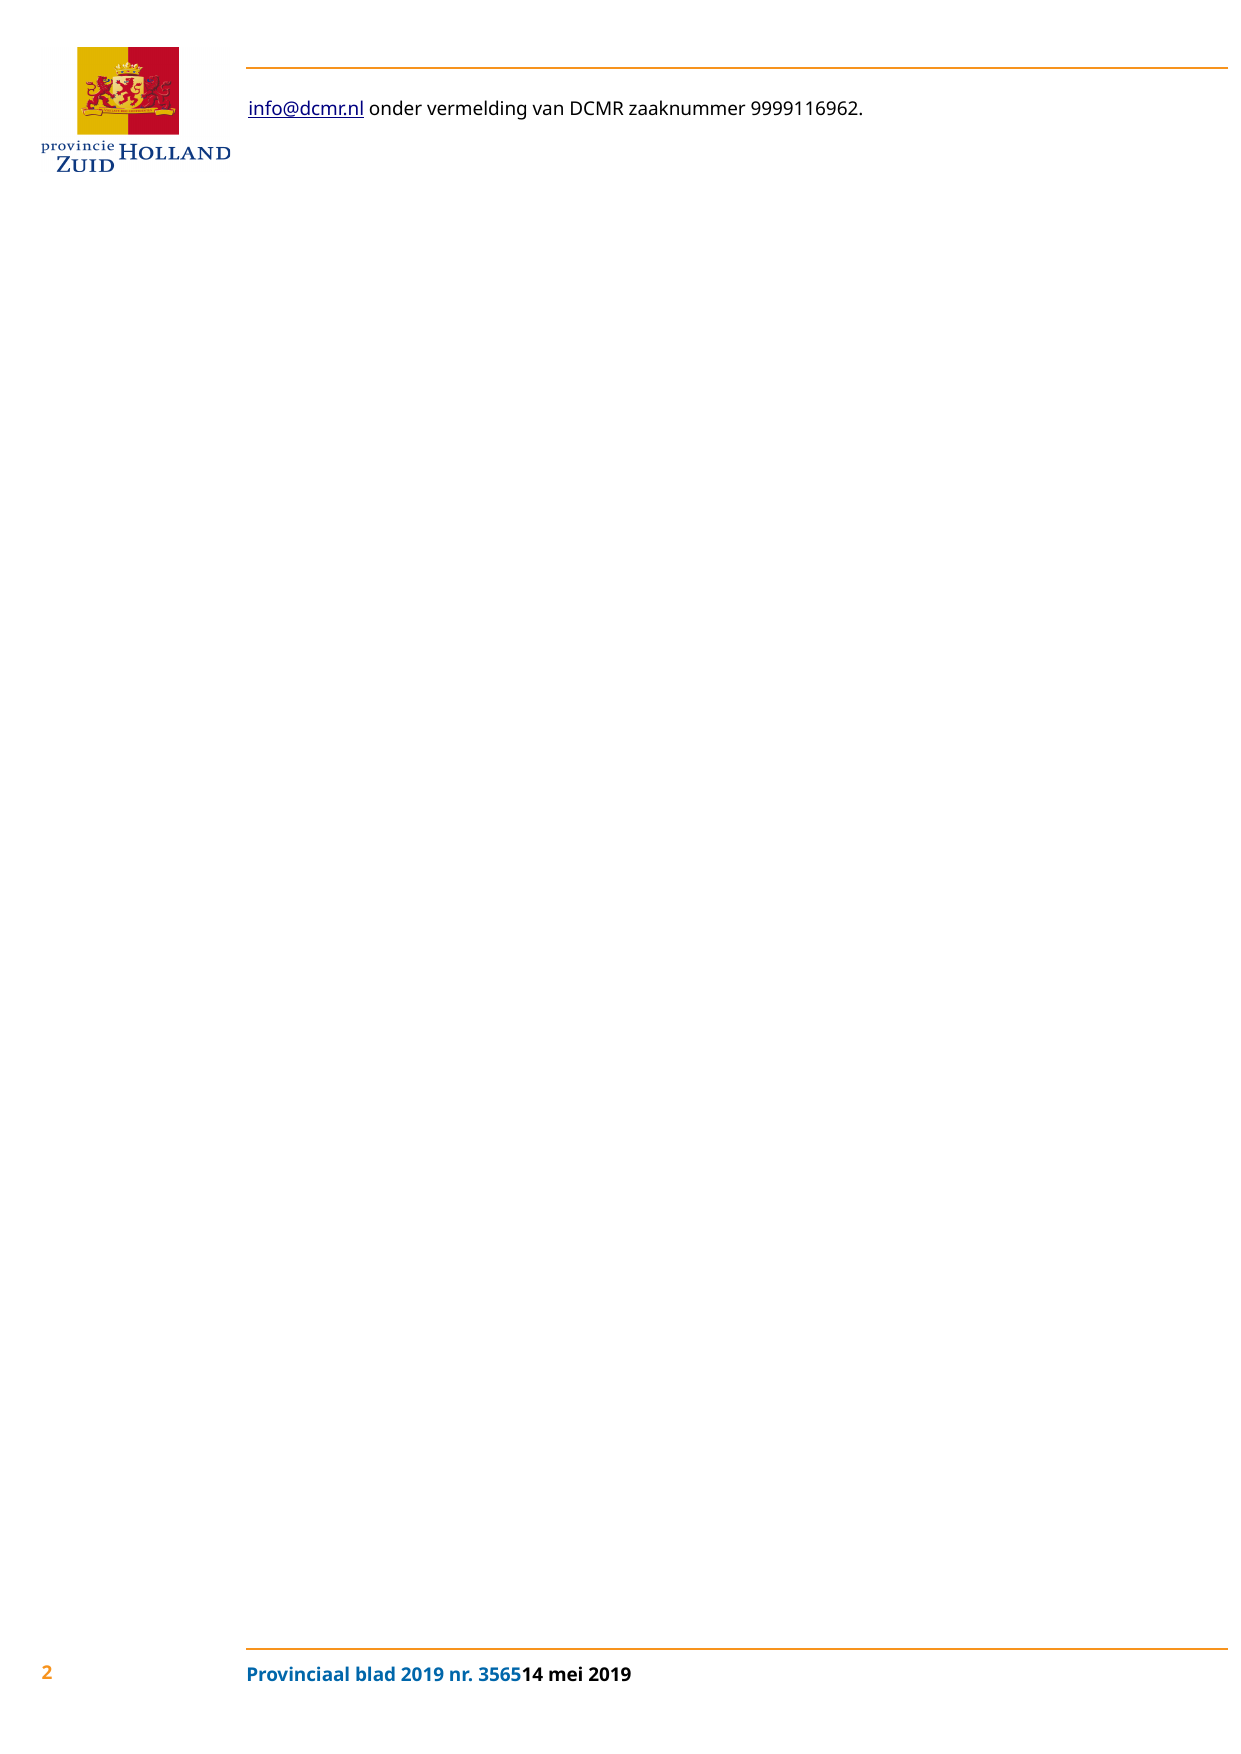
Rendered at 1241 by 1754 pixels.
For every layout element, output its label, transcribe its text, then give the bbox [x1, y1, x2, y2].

text info@dcmr.nl onder vermelding van DCMR zaaknummer 9999116962. [248, 95, 1152, 121]
picture [41, 47, 231, 172]
